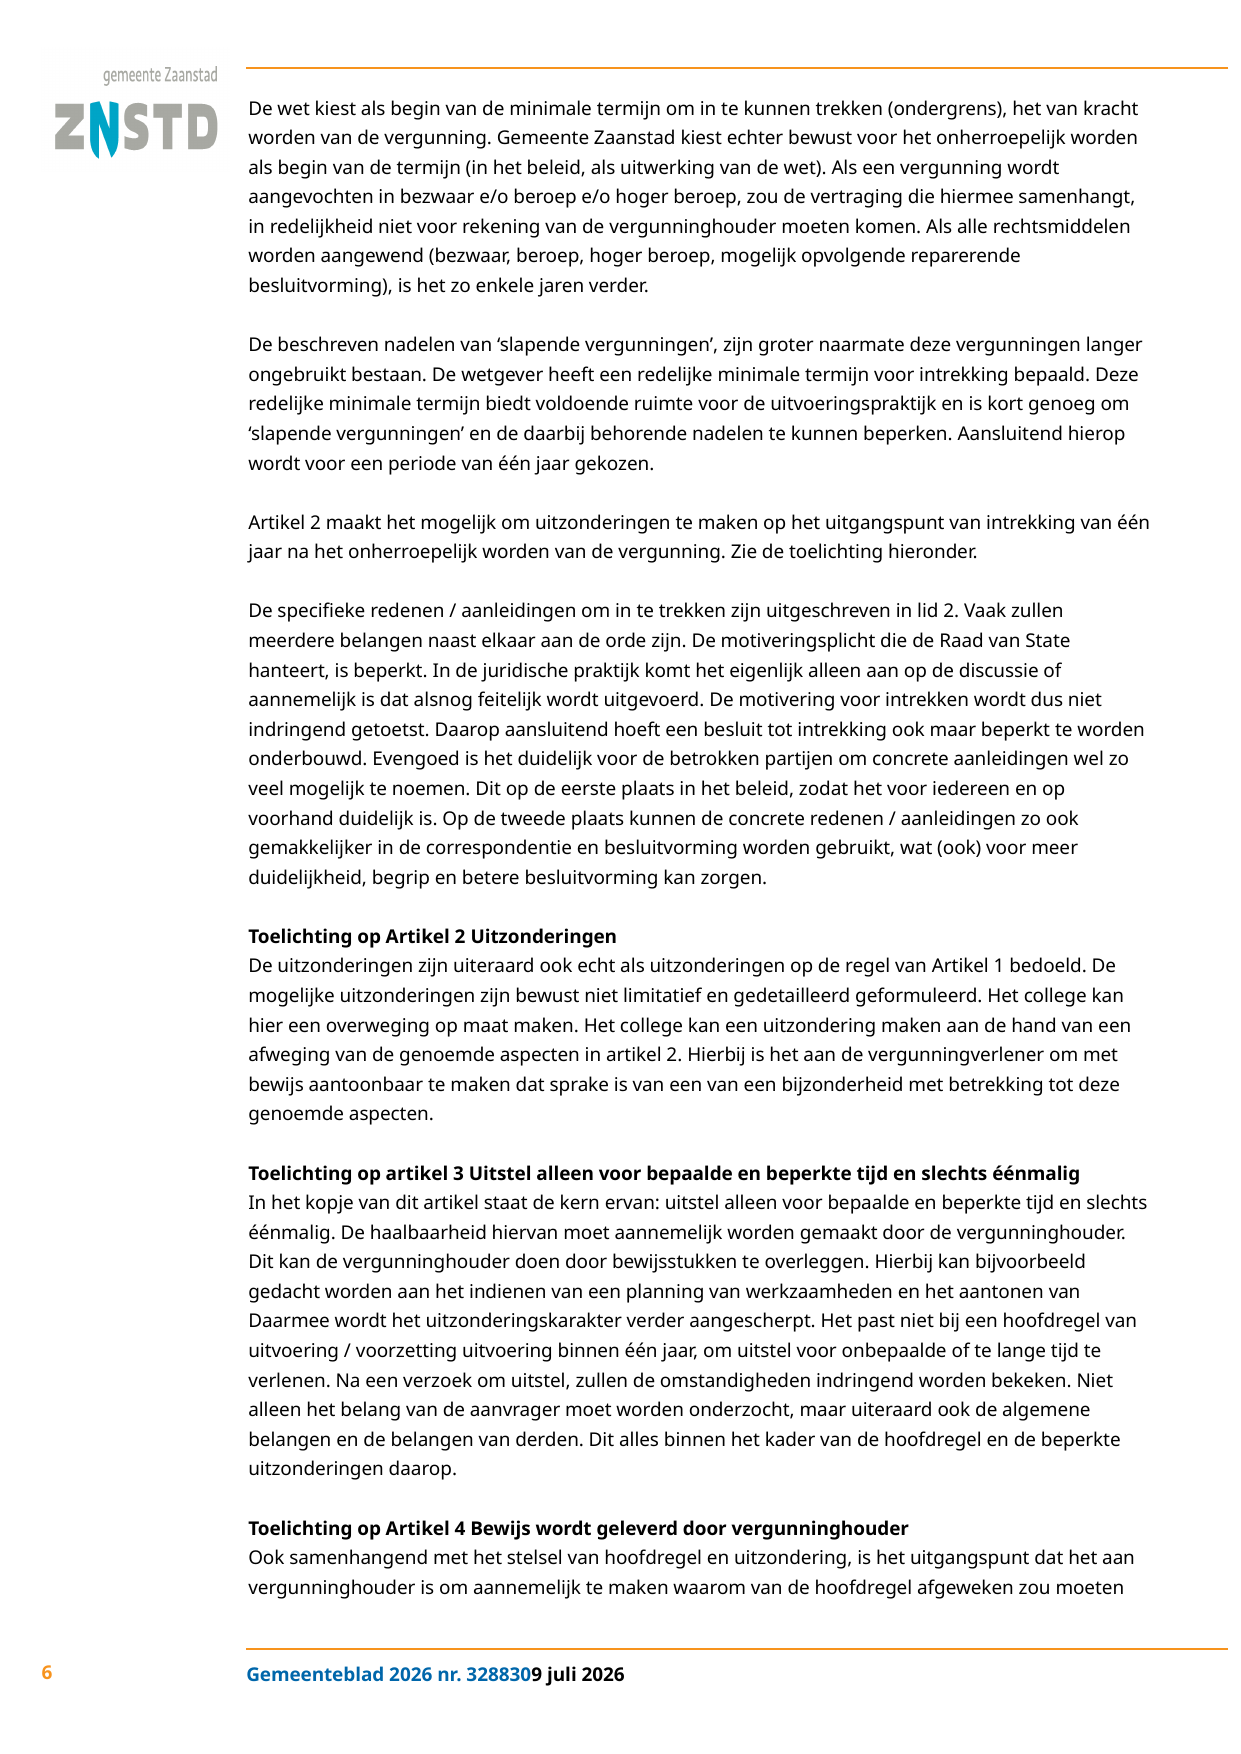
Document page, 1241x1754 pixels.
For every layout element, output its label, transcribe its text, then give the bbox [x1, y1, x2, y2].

text In het kopje van dit artikel staat de kern ervan: uitstel alleen voor bepaalde en beperkte tijd en slechts éénmalig. De haalbaarheid hiervan moet aannemelijk worden gemaakt door de vergunninghouder. Dit kan de vergunninghouder doen door bewijsstukken te overleggen. Hierbij kan bijvoorbeeld gedacht worden aan het indienen van een planning van werkzaamheden en het aantonen van Daarmee wordt het uitzonderingskarakter verder aangescherpt. Het past niet bij een hoofdregel van uitvoering / voorzetting uitvoering binnen één jaar, om uitstel voor onbepaalde of te lange tijd te verlenen. Na een verzoek om uitstel, zullen de omstandigheden indringend worden bekeken. Niet alleen het belang van de aanvrager moet worden onderzocht, maar uiteraard ook de algemene belangen en de belangen van derden. Dit alles binnen het kader van de hoofdregel en de beperkte uitzonderingen daarop. [248, 1189, 1152, 1481]
text De uitzonderingen zijn uiteraard ook echt als uitzonderingen op de regel van Artikel 1 bedoeld. De mogelijke uitzonderingen zijn bewust niet limitatief en gedetailleerd geformuleerd. Het college kan hier een overweging op maat maken. Het college kan een uitzondering maken aan de hand van een afweging van de genoemde aspecten in artikel 2. Hierbij is het aan de vergunningverlener om met bewijs aantoonbaar te maken dat sprake is van een van een bijzonderheid met betrekking tot deze genoemde aspecten. [248, 953, 1152, 1126]
text De wet kiest als begin van de minimale termijn om in te kunnen trekken (ondergrens), het van kracht worden van de vergunning. Gemeente Zaanstad kiest echter bewust voor het onherroepelijk worden als begin van de termijn (in het beleid, als uitwerking van de wet). Als een vergunning wordt aangevochten in bezwaar e/o beroep e/o hoger beroep, zou de vertraging die hiermee samenhangt, in redelijkheid niet voor rekening van de vergunninghouder moeten komen. Als alle rechtsmiddelen worden aangewend (bezwaar, beroep, hoger beroep, mogelijk opvolgende reparerende besluitvorming), is het zo enkele jaren verder. [248, 95, 1152, 298]
picture [41, 47, 231, 172]
text De beschreven nadelen van ‘slapende vergunningen’, zijn groter naarmate deze vergunningen langer ongebruikt bestaan. De wetgever heeft een redelijke minimale termijn voor intrekking bepaald. Deze redelijke minimale termijn biedt voldoende ruimte voor de uitvoeringspraktijk en is kort genoeg om ‘slapende vergunningen’ en de daarbij behorende nadelen te kunnen beperken. Aansluitend hierop wordt voor een periode van één jaar gekozen. [248, 331, 1152, 476]
text De specifieke redenen / aanleidingen om in te trekken zijn uitgeschreven in lid 2. Vaak zullen meerdere belangen naast elkaar aan de orde zijn. De motiveringsplicht die de Raad van State hanteert, is beperkt. In de juridische praktijk komt het eigenlijk alleen aan op de discussie of aannemelijk is dat alsnog feitelijk wordt uitgevoerd. De motivering voor intrekken wordt dus niet indringend getoetst. Daarop aansluitend hoeft een besluit tot intrekking ook maar beperkt te worden onderbouwd. Evengoed is het duidelijk voor de betrokken partijen om concrete aanleidingen wel zo veel mogelijk te noemen. Dit op de eerste plaats in het beleid, zodat het voor iedereen en op voorhand duidelijk is. Op de tweede plaats kunnen de concrete redenen / aanleidingen zo ook gemakkelijker in de correspondentie en besluitvorming worden gebruikt, wat (ook) voor meer duidelijkheid, begrip en betere besluitvorming kan zorgen. [248, 598, 1152, 890]
text Toelichting op Artikel 4 Bewijs wordt geleverd door vergunninghouder [248, 1515, 1152, 1541]
text Ook samenhangend met het stelsel van hoofdregel en uitzondering, is het uitgangspunt dat het aan vergunninghouder is om aannemelijk te maken waarom van de hoofdregel afgeweken zou moeten [248, 1544, 1152, 1600]
text Artikel 2 maakt het mogelijk om uitzonderingen te maken op het uitgangspunt van intrekking van één jaar na het onherroepelijk worden van de vergunning. Zie de toelichting hieronder. [248, 509, 1152, 564]
text Toelichting op Artikel 2 Uitzonderingen [248, 923, 1152, 949]
text Toelichting op artikel 3 Uitstel alleen voor bepaalde en beperkte tijd en slechts éénmalig [248, 1160, 1152, 1186]
